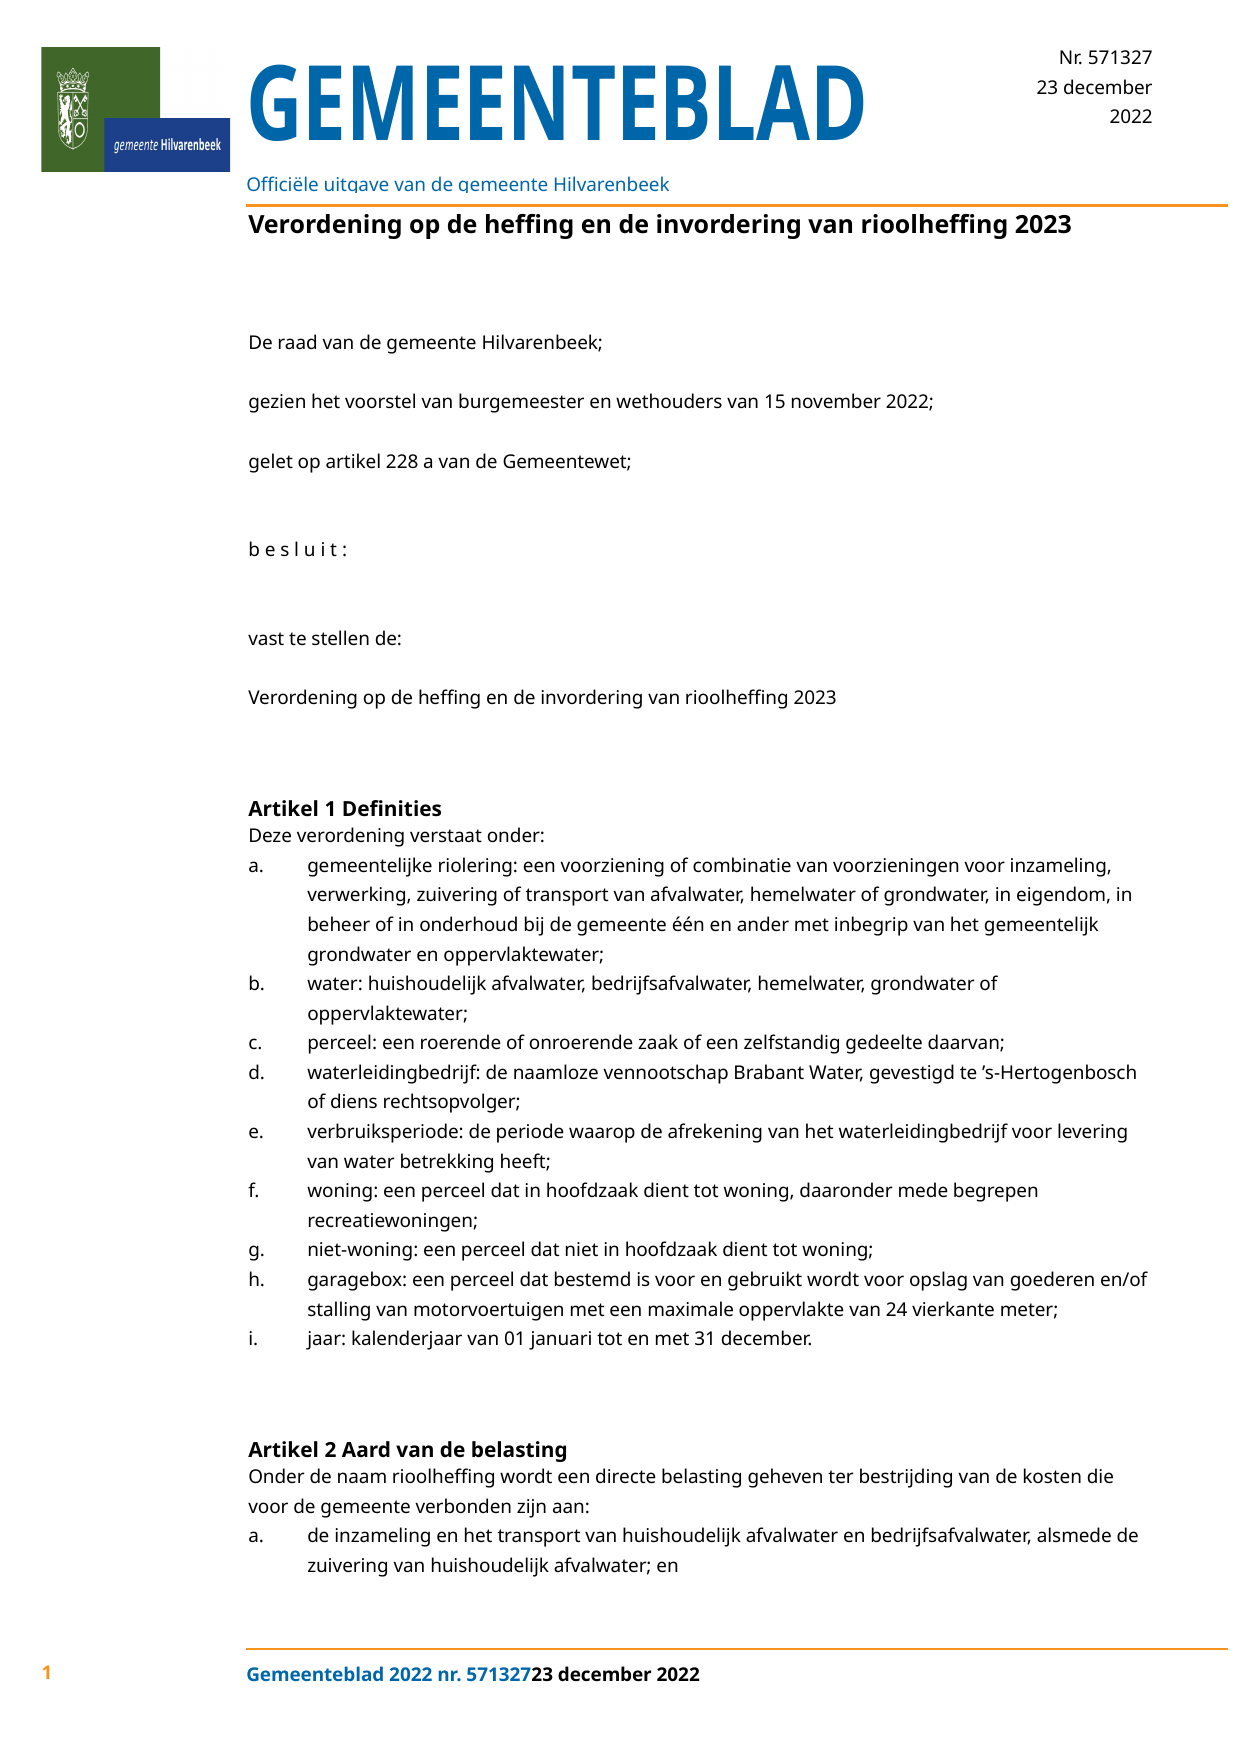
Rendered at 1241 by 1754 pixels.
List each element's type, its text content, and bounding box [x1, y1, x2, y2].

text Artikel 1 Definities [248, 794, 1152, 822]
list de inzameling en het transport van huishoudelijk afvalwater en bedrijfsafvalwater, alsmede de zuivering van huishoudelijk afvalwater; en [248, 1523, 1152, 1578]
list verbruiksperiode: de periode waarop de afrekening van het waterleidingbedrijf voor levering van water betrekking heeft; [248, 1118, 1152, 1174]
text Onder de naam rioolheffing wordt een directe belasting geheven ter bestrijding van de kosten die voor de gemeente verbonden zijn aan: [248, 1463, 1152, 1519]
list perceel: een roerende of onroerende zaak of een zelfstandig gedeelte daarvan; [248, 1029, 1152, 1055]
text b e s l u i t : [248, 537, 1152, 562]
text gezien het voorstel van burgemeester en wethouders van 15 november 2022; [248, 389, 1152, 414]
text De raad van de gemeente Hilvarenbeek; [248, 329, 1152, 355]
text vast te stellen de: [248, 625, 1152, 651]
list water: huishoudelijk afvalwater, bedrijfsafvalwater, hemelwater, grondwater of oppervlaktewater; [248, 970, 1152, 1026]
list niet-woning: een perceel dat niet in hoofdzaak dient tot woning; [248, 1237, 1152, 1262]
list waterleidingbedrijf: de naamloze vennootschap Brabant Water, gevestigd te ’s-Hertogenbosch of diens rechtsopvolger; [248, 1059, 1152, 1114]
list woning: een perceel dat in hoofdzaak dient tot woning, daaronder mede begrepen recreatiewoningen; [248, 1177, 1152, 1233]
text Verordening op de heffing en de invordering van rioolheffing 2023 [248, 207, 1152, 241]
picture [41, 47, 231, 172]
text Deze verordening verstaat onder: [248, 822, 1152, 848]
list gemeentelijke riolering: een voorziening of combinatie van voorzieningen voor inzameling, verwerking, zuivering of transport van afvalwater, hemelwater of grondwater, in eigendom, in beheer of in onderhoud bij de gemeente één en ander met inbegrip van het gemeentelijk grondwater en oppervlaktewater; [248, 852, 1152, 967]
text Artikel 2 Aard van de belasting [248, 1435, 1152, 1463]
text Verordening op de heffing en de invordering van rioolheffing 2023 [248, 684, 1152, 710]
list garagebox: een perceel dat bestemd is voor en gebruikt wordt voor opslag van goederen en/of stalling van motorvoertuigen met een maximale oppervlakte van 24 vierkante meter; [248, 1266, 1152, 1322]
list jaar: kalenderjaar van 01 januari tot en met 31 december. [248, 1325, 1152, 1351]
text gelet op artikel 228 a van de Gemeentewet; [248, 448, 1152, 473]
